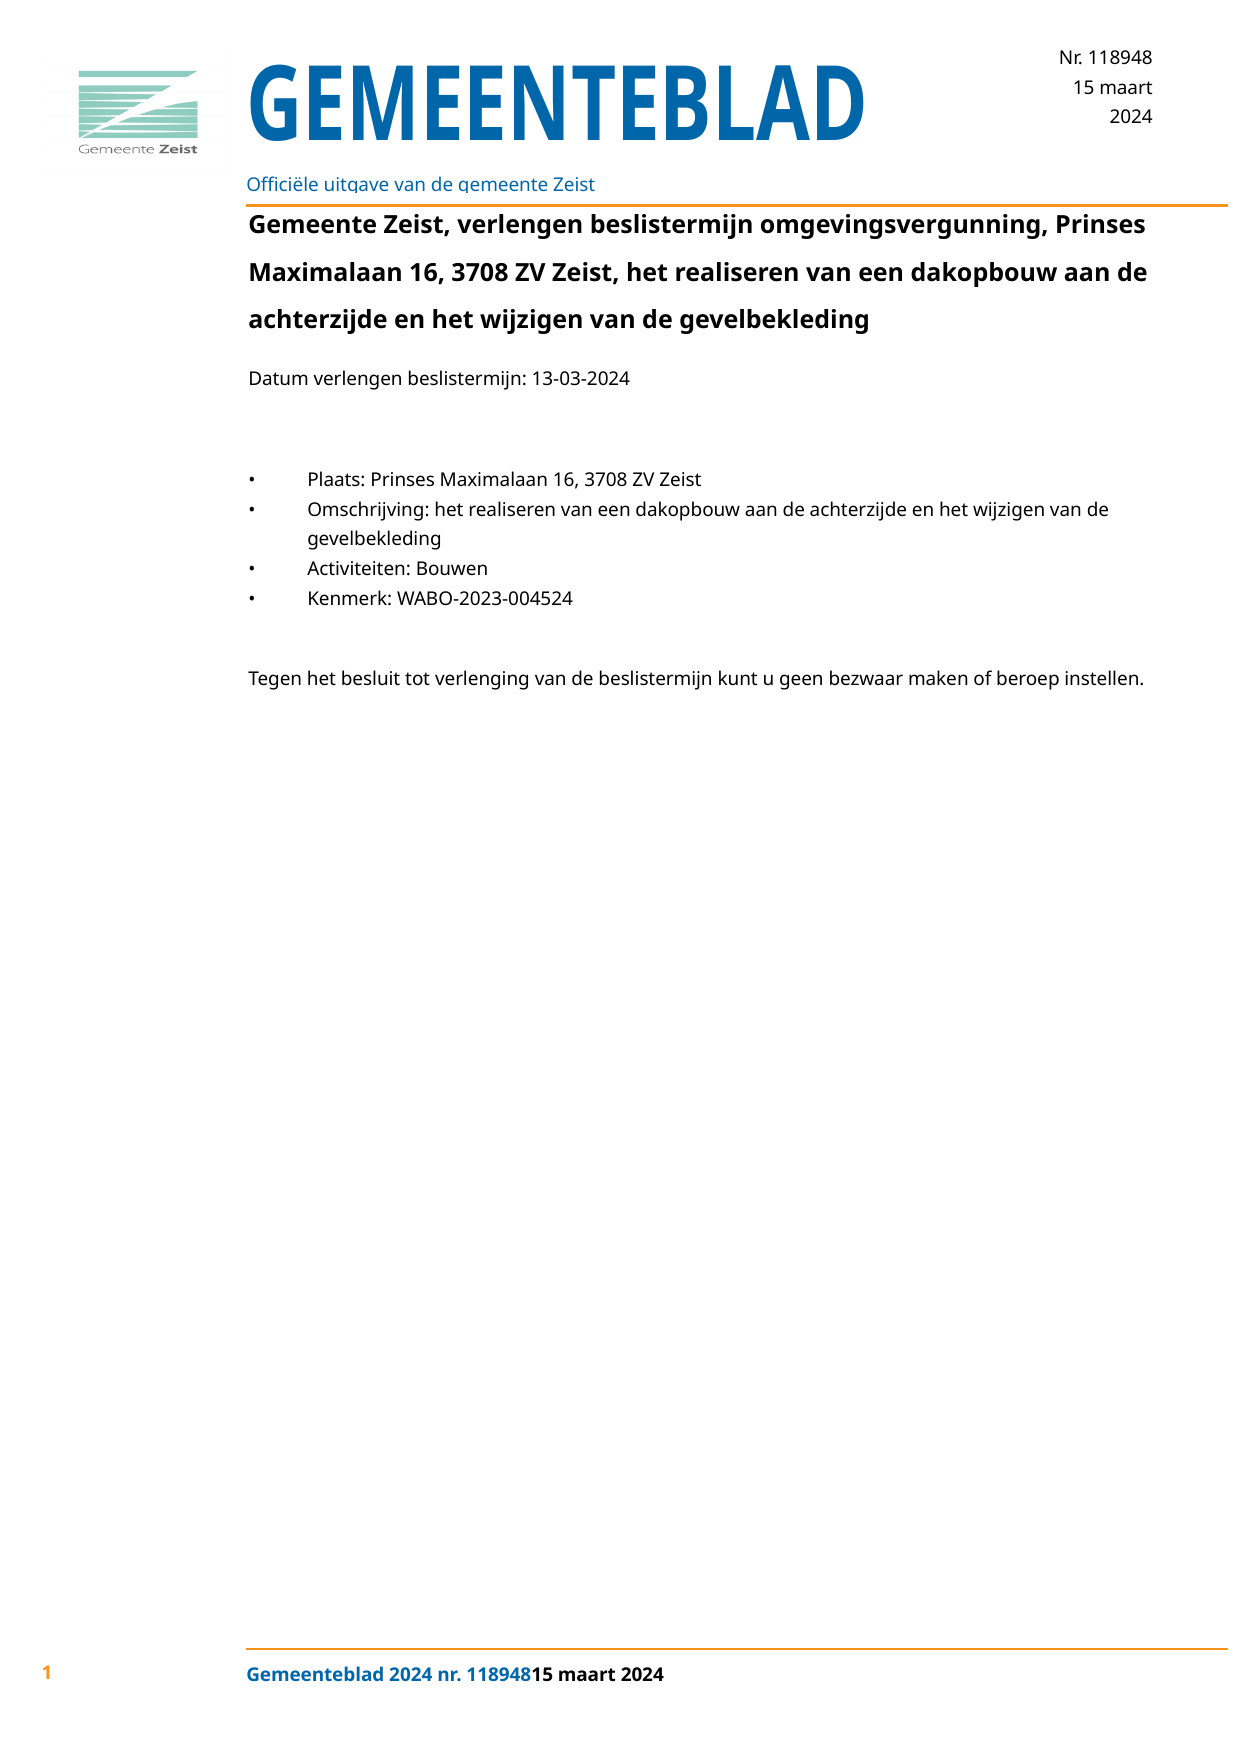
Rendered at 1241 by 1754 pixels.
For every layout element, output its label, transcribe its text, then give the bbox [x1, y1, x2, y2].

text Datum verlengen beslistermijn: 13-03-2024 [248, 366, 1152, 391]
text Tegen het besluit tot verlenging van de beslistermijn kunt u geen bezwaar maken of beroep instellen. [248, 665, 1152, 690]
list Activiteiten: Bouwen [248, 555, 1152, 581]
text Gemeente Zeist, verlengen beslistermijn omgevingsvergunning, Prinses Maximalaan 16, 3708 ZV Zeist, het realiseren van een dakopbouw aan de achterzijde en het wijzigen van de gevelbekleding [248, 207, 1152, 336]
list Plaats: Prinses Maximalaan 16, 3708 ZV Zeist [248, 466, 1152, 492]
list Kenmerk: WABO-2023-004524 [248, 585, 1152, 610]
picture [41, 47, 231, 172]
list Omschrijving: het realiseren van een dakopbouw aan de achterzijde en het wijzigen van de gevelbekleding [248, 496, 1152, 551]
